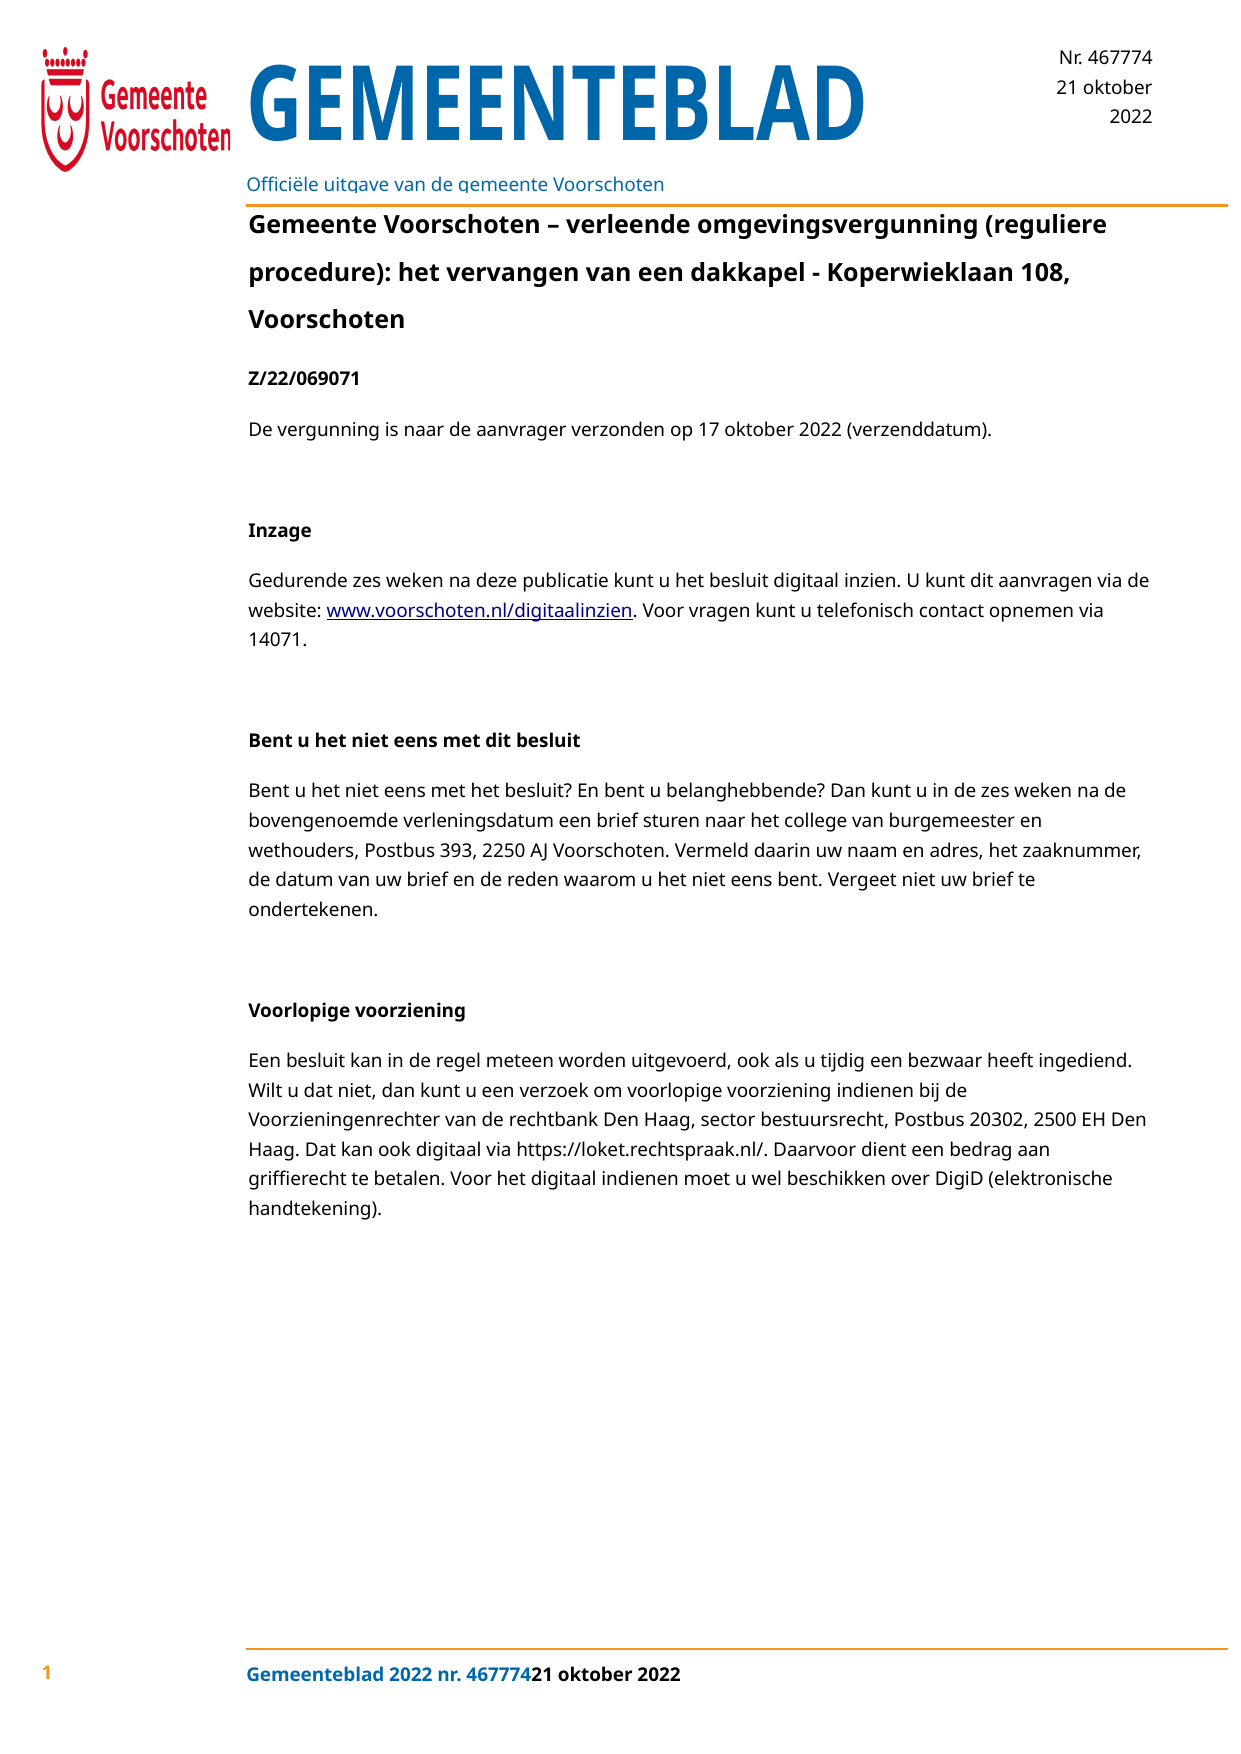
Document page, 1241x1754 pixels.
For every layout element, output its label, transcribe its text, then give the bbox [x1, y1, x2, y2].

text Gemeente Voorschoten – verleende omgevingsvergunning (reguliere procedure): het vervangen van een dakkapel - Koperwieklaan 108, Voorschoten [248, 207, 1152, 336]
text Bent u het niet eens met het besluit? En bent u belanghebbende? Dan kunt u in de zes weken na de bovengenoemde verleningsdatum een brief sturen naar het college van burgemeester en wethouders, Postbus 393, 2250 AJ Voorschoten. Vermeld daarin uw naam en adres, het zaaknummer, de datum van uw brief en de reden waarom u het niet eens bent. Vergeet niet uw brief te ondertekenen. [248, 778, 1152, 922]
text Een besluit kan in de regel meteen worden uitgevoerd, ook als u tijdig een bezwaar heeft ingediend. Wilt u dat niet, dan kunt u een verzoek om voorlopige voorziening indienen bij de Voorzieningenrechter van de rechtbank Den Haag, sector bestuursrecht, Postbus 20302, 2500 EH Den Haag. Dat kan ook digitaal via https://loket.rechtspraak.nl/. Daarvoor dient een bedrag aan griffierecht te betalen. Voor het digitaal indienen moet u wel beschikken over DigiD (elektronische handtekening). [248, 1047, 1152, 1221]
text Inzage [248, 517, 1152, 542]
text Bent u het niet eens met dit besluit [248, 727, 1152, 753]
text Voorlopige voorziening [248, 997, 1152, 1022]
picture [41, 47, 231, 172]
text De vergunning is naar de aanvrager verzonden op 17 oktober 2022 (verzenddatum). [248, 416, 1152, 442]
text Z/22/069071 [248, 366, 1152, 391]
text Gedurende zes weken na deze publicatie kunt u het besluit digitaal inzien. U kunt dit aanvragen via de website: www.voorschoten.nl/digitaalinzien. Voor vragen kunt u telefonisch contact opnemen via 14071. [248, 567, 1152, 652]
